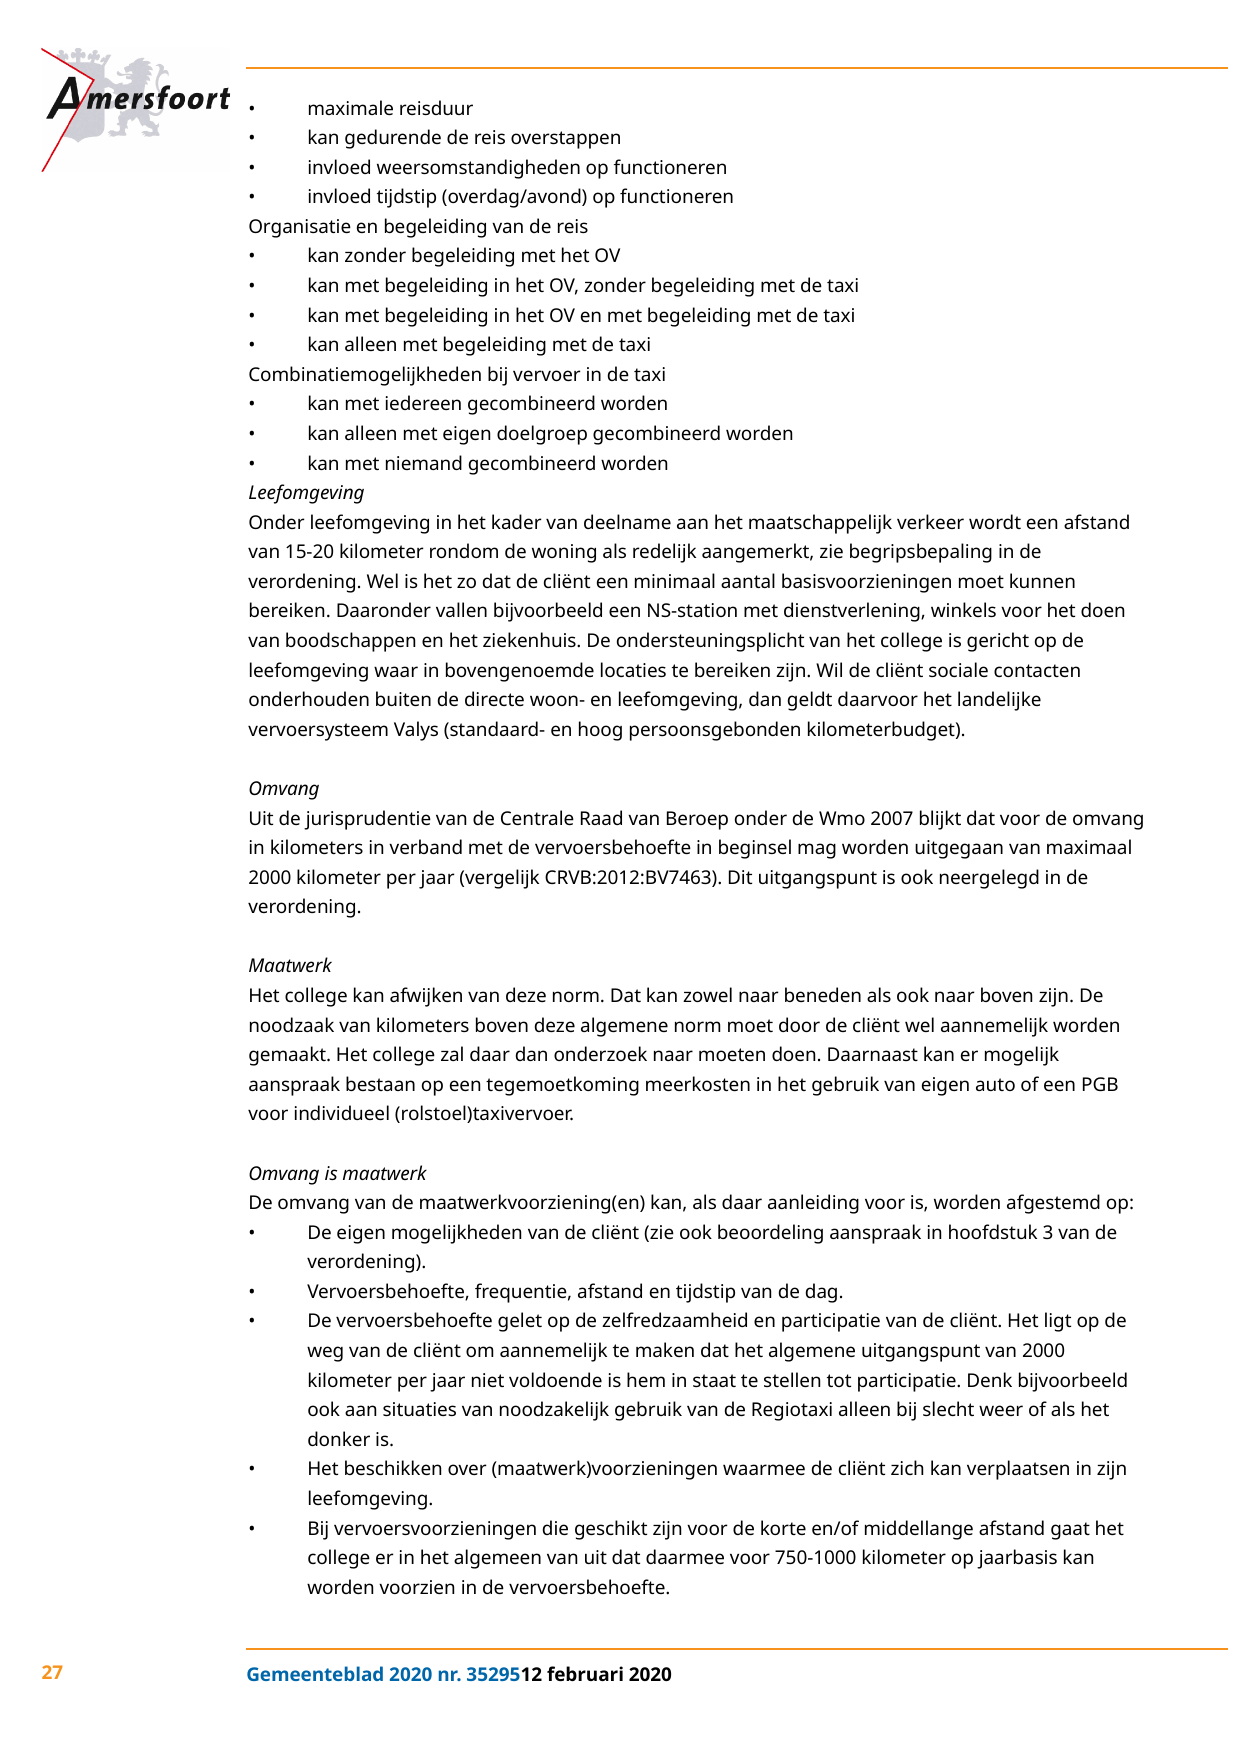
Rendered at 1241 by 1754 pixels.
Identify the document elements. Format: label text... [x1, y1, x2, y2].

list De eigen mogelijkheden van de cliënt (zie ook beoordeling aanspraak in hoofdstuk 3 van de verordening). [248, 1219, 1152, 1274]
text Maatwerk [248, 953, 1152, 978]
list invloed weersomstandigheden op functioneren [248, 154, 1152, 180]
picture [41, 47, 231, 172]
text Omvang is maatwerk [248, 1160, 1152, 1186]
text Uit de jurisprudentie van de Centrale Raad van Beroep onder de Wmo 2007 blijkt dat voor de omvang in kilometers in verband met de vervoersbehoefte in beginsel mag worden uitgegaan van maximaal 2000 kilometer per jaar (vergelijk CRVB:2012:BV7463). Dit uitgangspunt is ook neergelegd in de verordening. [248, 805, 1152, 919]
list kan met begeleiding in het OV en met begeleiding met de taxi [248, 302, 1152, 328]
list kan alleen met eigen doelgroep gecombineerd worden [248, 420, 1152, 446]
text De omvang van de maatwerkvoorziening(en) kan, als daar aanleiding voor is, worden afgestemd op: [248, 1189, 1152, 1215]
list kan met iedereen gecombineerd worden [248, 391, 1152, 416]
list kan gedurende de reis overstappen [248, 124, 1152, 150]
list Bij vervoersvoorzieningen die geschikt zijn voor de korte en/of middellange afstand gaat het college er in het algemeen van uit dat daarmee voor 750-1000 kilometer op jaarbasis kan worden voorzien in de vervoersbehoefte. [248, 1515, 1152, 1600]
list invloed tijdstip (overdag/avond) op functioneren [248, 183, 1152, 209]
text Onder leefomgeving in het kader van deelname aan het maatschappelijk verkeer wordt een afstand van 15-20 kilometer rondom de woning als redelijk aangemerkt, zie begripsbepaling in de verordening. Wel is het zo dat de cliënt een minimaal aantal basisvoorzieningen moet kunnen bereiken. Daaronder vallen bijvoorbeeld een NS-station met dienstverlening, winkels voor het doen van boodschappen en het ziekenhuis. De ondersteuningsplicht van het college is gericht op de leefomgeving waar in bovengenoemde locaties te bereiken zijn. Wil de cliënt sociale contacten onderhouden buiten de directe woon- en leefomgeving, dan geldt daarvoor het landelijke vervoersysteem Valys (standaard- en hoog persoonsgebonden kilometerbudget). [248, 509, 1152, 742]
list kan zonder begeleiding met het OV [248, 243, 1152, 268]
list maximale reisduur [248, 95, 1152, 121]
text Het college kan afwijken van deze norm. Dat kan zowel naar beneden als ook naar boven zijn. De noodzaak van kilometers boven deze algemene norm moet door de cliënt wel aannemelijk worden gemaakt. Het college zal daar dan onderzoek naar moeten doen. Daarnaast kan er mogelijk aanspraak bestaan op een tegemoetkoming meerkosten in het gebruik van eigen auto of een PGB voor individueel (rolstoel)taxivervoer. [248, 982, 1152, 1126]
list De vervoersbehoefte gelet op de zelfredzaamheid en participatie van de cliënt. Het ligt op de weg van de cliënt om aannemelijk te maken dat het algemene uitgangspunt van 2000 kilometer per jaar niet voldoende is hem in staat te stellen tot participatie. Denk bijvoorbeeld ook aan situaties van noodzakelijk gebruik van de Regiotaxi alleen bij slecht weer of als het donker is. [248, 1308, 1152, 1452]
list kan alleen met begeleiding met de taxi [248, 331, 1152, 357]
text Omvang [248, 775, 1152, 801]
text Organisatie en begeleiding van de reis [248, 213, 1152, 239]
list Het beschikken over (maatwerk)voorzieningen waarmee de cliënt zich kan verplaatsen in zijn leefomgeving. [248, 1456, 1152, 1511]
list kan met niemand gecombineerd worden [248, 450, 1152, 476]
list kan met begeleiding in het OV, zonder begeleiding met de taxi [248, 272, 1152, 298]
text Combinatiemogelijkheden bij vervoer in de taxi [248, 361, 1152, 387]
text Leefomgeving [248, 479, 1152, 505]
list Vervoersbehoefte, frequentie, afstand en tijdstip van de dag. [248, 1278, 1152, 1304]
